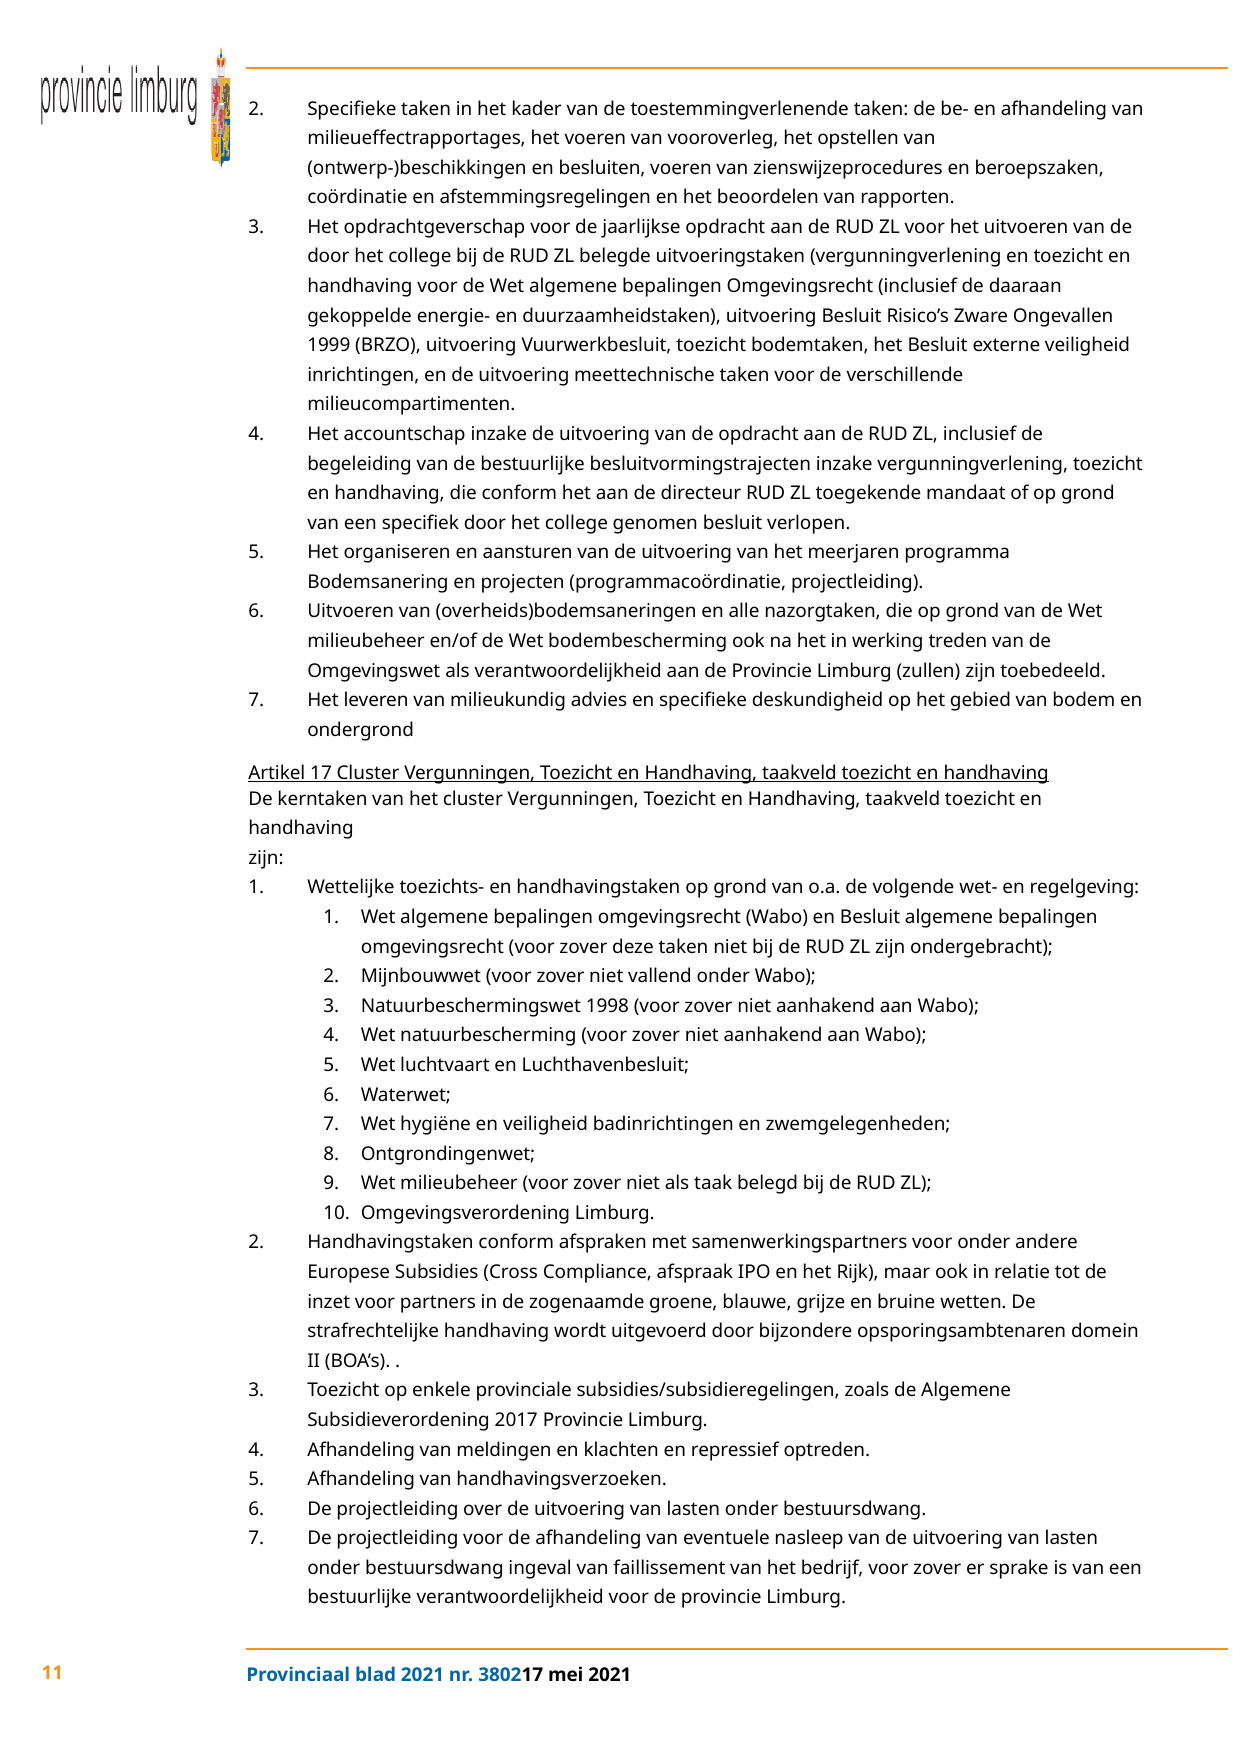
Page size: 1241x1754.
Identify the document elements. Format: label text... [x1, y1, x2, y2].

list De projectleiding voor de afhandeling van eventuele nasleep van de uitvoering van lasten onder bestuursdwang ingeval van faillissement van het bedrijf, voor zover er sprake is van een bestuurlijke verantwoordelijkheid voor de provincie Limburg. [248, 1524, 1152, 1609]
list Afhandeling van meldingen en klachten en repressief optreden. [248, 1436, 1152, 1461]
list Het organiseren en aansturen van de uitvoering van het meerjaren programma Bodemsanering en projecten (programmacoördinatie, projectleiding). [248, 538, 1152, 594]
list Wet hygiëne en veiligheid badinrichtingen en zwemgelegenheden; [323, 1110, 1152, 1136]
list Wet natuurbescherming (voor zover niet aanhakend aan Wabo); [323, 1022, 1152, 1047]
list Wet luchtvaart en Luchthavenbesluit; [323, 1051, 1152, 1077]
list Afhandeling van handhavingsverzoeken. [248, 1465, 1152, 1491]
text De kerntaken van het cluster Vergunningen, Toezicht en Handhaving, taakveld toezicht en handhaving [248, 785, 1152, 840]
text Artikel 17 Cluster Vergunningen, Toezicht en Handhaving, taakveld toezicht en handhaving [248, 759, 1152, 785]
list Natuurbeschermingswet 1998 (voor zover niet aanhakend aan Wabo); [323, 992, 1152, 1018]
picture [41, 47, 231, 172]
list Het accountschap inzake de uitvoering van de opdracht aan de RUD ZL, inclusief de begeleiding van de bestuurlijke besluitvormingstrajecten inzake vergunningverlening, toezicht en handhaving, die conform het aan de directeur RUD ZL toegekende mandaat of op grond van een specifiek door het college genomen besluit verlopen. [248, 420, 1152, 535]
list Wettelijke toezichts- en handhavingstaken op grond van o.a. de volgende wet- en regelgeving: [248, 874, 1152, 899]
list Wet algemene bepalingen omgevingsrecht (Wabo) en Besluit algemene bepalingen omgevingsrecht (voor zover deze taken niet bij de RUD ZL zijn ondergebracht); [323, 903, 1152, 958]
list Het leveren van milieukundig advies en specifieke deskundigheid op het gebied van bodem en ondergrond [248, 686, 1152, 742]
list Omgevingsverordening Limburg. [323, 1199, 1152, 1225]
list Mijnbouwwet (voor zover niet vallend onder Wabo); [323, 962, 1152, 988]
list Wet milieubeheer (voor zover niet als taak belegd bij de RUD ZL); [323, 1169, 1152, 1195]
list Het opdrachtgeverschap voor de jaarlijkse opdracht aan de RUD ZL voor het uitvoeren van de door het college bij de RUD ZL belegde uitvoeringstaken (vergunningverlening en toezicht en handhaving voor de Wet algemene bepalingen Omgevingsrecht (inclusief de daaraan gekoppelde energie- en duurzaamheidstaken), uitvoering Besluit Risico’s Zware Ongevallen 1999 (BRZO), uitvoering Vuurwerkbesluit, toezicht bodemtaken, het Besluit externe veiligheid inrichtingen, en de uitvoering meettechnische taken voor de verschillende milieucompartimenten. [248, 213, 1152, 416]
text zijn: [248, 844, 1152, 870]
list Toezicht op enkele provinciale subsidies/subsidieregelingen, zoals de Algemene Subsidieverordening 2017 Provincie Limburg. [248, 1377, 1152, 1432]
list Handhavingstaken conform afspraken met samenwerkingspartners voor onder andere Europese Subsidies (Cross Compliance, afspraak IPO en het Rijk), maar ook in relatie tot de inzet voor partners in de zogenaamde groene, blauwe, grijze en bruine wetten. De strafrechtelijke handhaving wordt uitgevoerd door bijzondere opsporingsambtenaren domein II (BOA’s). . [248, 1229, 1152, 1373]
list Waterwet; [323, 1081, 1152, 1106]
list De projectleiding over de uitvoering van lasten onder bestuursdwang. [248, 1495, 1152, 1521]
list Ontgrondingenwet; [323, 1140, 1152, 1166]
list Uitvoeren van (overheids)bodemsaneringen en alle nazorgtaken, die op grond van de Wet milieubeheer en/of de Wet bodembescherming ook na het in werking treden van de Omgevingswet als verantwoordelijkheid aan de Provincie Limburg (zullen) zijn toebedeeld. [248, 598, 1152, 683]
list Specifieke taken in het kader van de toestemmingverlenende taken: de be- en afhandeling van milieueffectrapportages, het voeren van vooroverleg, het opstellen van (ontwerp-)beschikkingen en besluiten, voeren van zienswijzeprocedures en beroepszaken, coördinatie en afstemmingsregelingen en het beoordelen van rapporten. [248, 95, 1152, 209]
